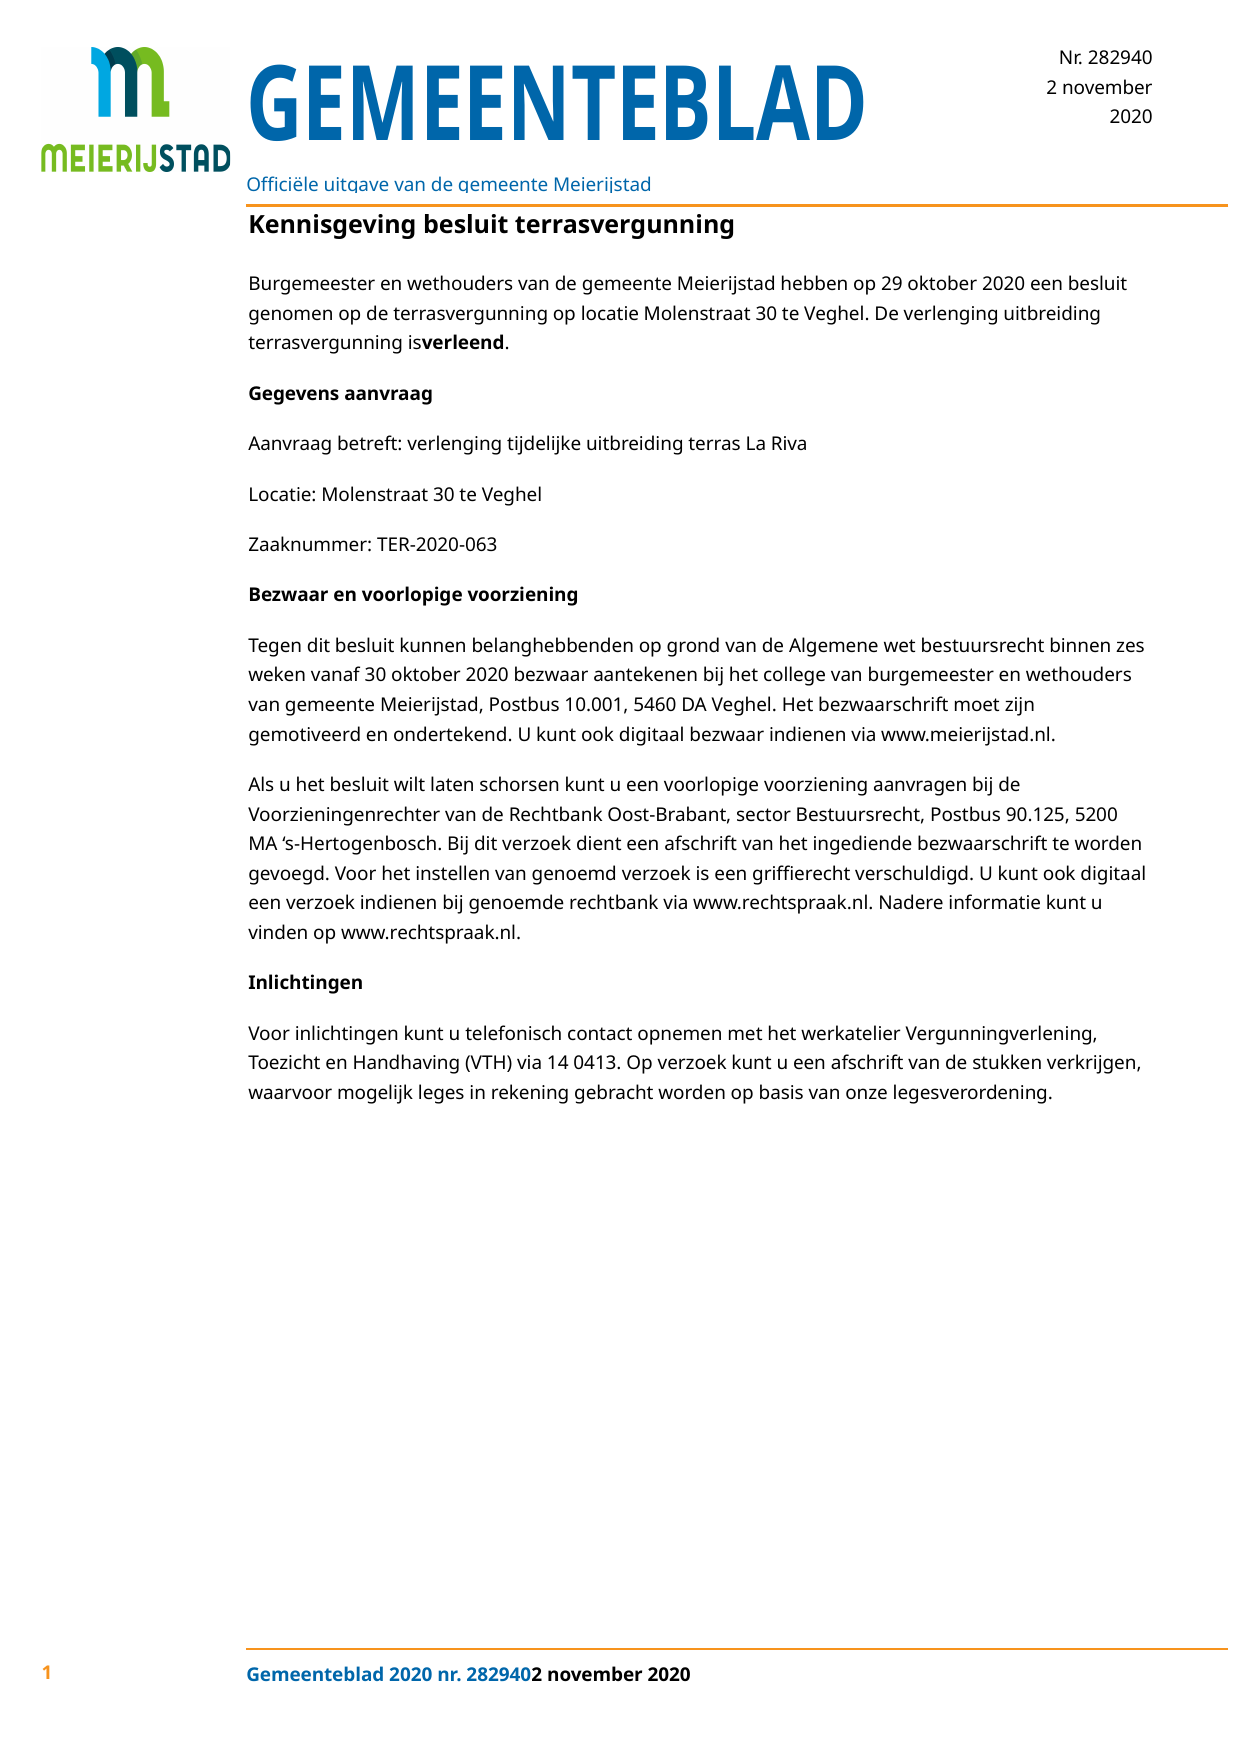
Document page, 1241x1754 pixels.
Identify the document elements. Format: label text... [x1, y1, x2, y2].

text Tegen dit besluit kunnen belanghebbenden op grond van de Algemene wet bestuursrecht binnen zes weken vanaf 30 oktober 2020 bezwaar aantekenen bij het college van burgemeester en wethouders van gemeente Meierijstad, Postbus 10.001, 5460 DA Veghel. Het bezwaarschrift moet zijn gemotiveerd en ondertekend. U kunt ook digitaal bezwaar indienen via www.meierijstad.nl. [248, 632, 1152, 746]
text Voor inlichtingen kunt u telefonisch contact opnemen met het werkatelier Vergunningverlening, Toezicht en Handhaving (VTH) via 14 0413. Op verzoek kunt u een afschrift van de stukken verkrijgen, waarvoor mogelijk leges in rekening gebracht worden op basis van onze legesverordening. [248, 1020, 1152, 1105]
text Inlichtingen [248, 969, 1152, 995]
text Kennisgeving besluit terrasvergunning [248, 207, 1152, 241]
picture [41, 47, 231, 172]
text Als u het besluit wilt laten schorsen kunt u een voorlopige voorziening aanvragen bij de Voorzieningenrechter van de Rechtbank Oost-Brabant, sector Bestuursrecht, Postbus 90.125, 5200 MA ‘s-Hertogenbosch. Bij dit verzoek dient een afschrift van het ingediende bezwaarschrift te worden gevoegd. Voor het instellen van genoemd verzoek is een griffierecht verschuldigd. U kunt ook digitaal een verzoek indienen bij genoemde rechtbank via www.rechtspraak.nl. Nadere informatie kunt u vinden op www.rechtspraak.nl. [248, 771, 1152, 945]
text Gegevens aanvraag [248, 380, 1152, 406]
text Locatie: Molenstraat 30 te Veghel [248, 481, 1152, 506]
text Bezwaar en voorlopige voorziening [248, 582, 1152, 607]
text Aanvraag betreft: verlenging tijdelijke uitbreiding terras La Riva [248, 430, 1152, 456]
text Burgemeester en wethouders van de gemeente Meierijstad hebben op 29 oktober 2020 een besluit genomen op de terrasvergunning op locatie Molenstraat 30 te Veghel. De verlenging uitbreiding terrasvergunning isverleend. [248, 270, 1152, 355]
text Zaaknummer: TER-2020-063 [248, 531, 1152, 557]
